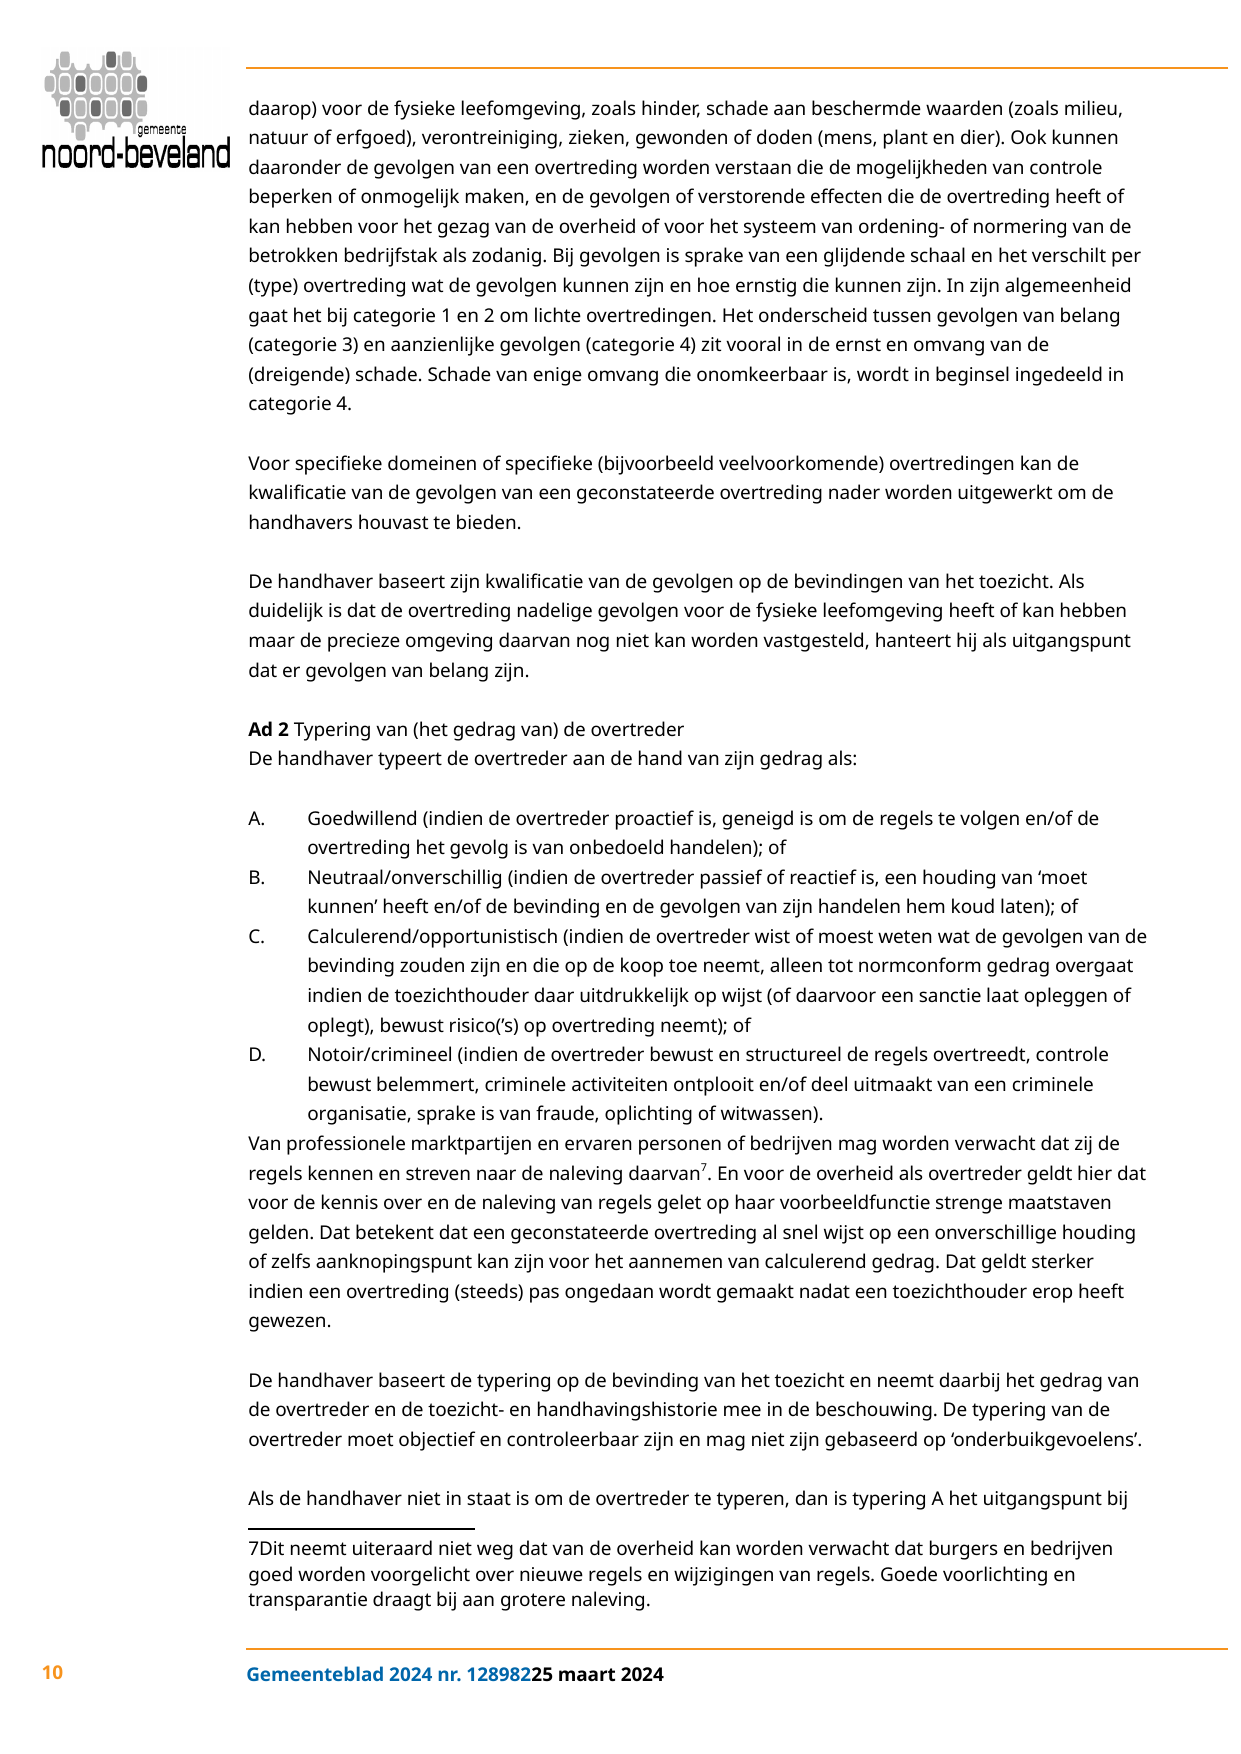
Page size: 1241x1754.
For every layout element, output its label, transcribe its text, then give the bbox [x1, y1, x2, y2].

text De handhaver baseert de typering op de bevinding van het toezicht en neemt daarbij het gedrag van de overtreder en de toezicht- en handhavingshistorie mee in de beschouwing. De typering van de overtreder moet objectief en controleerbaar zijn en mag niet zijn gebaseerd op ‘onderbuikgevoelens’. [248, 1367, 1152, 1452]
picture [41, 47, 231, 172]
text Als de handhaver niet in staat is om de overtreder te typeren, dan is typering A het uitgangspunt bij [248, 1485, 1152, 1511]
list Goedwillend (indien de overtreder proactief is, geneigd is om de regels te volgen en/of de overtreding het gevolg is van onbedoeld handelen); of [248, 805, 1152, 860]
list Notoir/crimineel (indien de overtreder bewust en structureel de regels overtreedt, controle bewust belemmert, criminele activiteiten ontplooit en/of deel uitmaakt van een criminele organisatie, sprake is van fraude, oplichting of witwassen). [248, 1041, 1152, 1126]
text Dit neemt uiteraard niet weg dat van de overheid kan worden verwacht dat burgers en bedrijven goed worden voorgelicht over nieuwe regels en wijzigingen van regels. Goede voorlichting en transparantie draagt bij aan grotere naleving. [248, 1535, 1152, 1612]
text Ad 2 Typering van (het gedrag van) de overtreder [248, 716, 1152, 742]
text De handhaver baseert zijn kwalificatie van de gevolgen op de bevindingen van het toezicht. Als duidelijk is dat de overtreding nadelige gevolgen voor de fysieke leefomgeving heeft of kan hebben maar de precieze omgeving daarvan nog niet kan worden vastgesteld, hanteert hij als uitgangspunt dat er gevolgen van belang zijn. [248, 568, 1152, 683]
list Calculerend/opportunistisch (indien de overtreder wist of moest weten wat de gevolgen van de bevinding zouden zijn en die op de koop toe neemt, alleen tot normconform gedrag overgaat indien de toezichthouder daar uitdrukkelijk op wijst (of daarvoor een sanctie laat opleggen of oplegt), bewust risico(’s) op overtreding neemt); of [248, 923, 1152, 1038]
text De handhaver typeert de overtreder aan de hand van zijn gedrag als: [248, 746, 1152, 771]
text Voor specifieke domeinen of specifieke (bijvoorbeeld veelvoorkomende) overtredingen kan de kwalificatie van de gevolgen van een geconstateerde overtreding nader worden uitgewerkt om de handhavers houvast te bieden. [248, 450, 1152, 535]
text Van professionele marktpartijen en ervaren personen of bedrijven mag worden verwacht dat zij de regels kennen en streven naar de naleving daarvan. En voor de overheid als overtreder geldt hier dat voor de kennis over en de naleving van regels gelet op haar voorbeeldfunctie strenge maatstaven gelden. Dat betekent dat een geconstateerde overtreding al snel wijst op een onverschillige houding of zelfs aanknopingspunt kan zijn voor het aannemen van calculerend gedrag. Dat geldt sterker indien een overtreding (steeds) pas ongedaan wordt gemaakt nadat een toezichthouder erop heeft gewezen. [248, 1130, 1152, 1333]
list Neutraal/onverschillig (indien de overtreder passief of reactief is, een houding van ‘moet kunnen’ heeft en/of de bevinding en de gevolgen van zijn handelen hem koud laten); of [248, 864, 1152, 919]
text daarop) voor de fysieke leefomgeving, zoals hinder, schade aan beschermde waarden (zoals milieu, natuur of erfgoed), verontreiniging, zieken, gewonden of doden (mens, plant en dier). Ook kunnen daaronder de gevolgen van een overtreding worden verstaan die de mogelijkheden van controle beperken of onmogelijk maken, en de gevolgen of verstorende effecten die de overtreding heeft of kan hebben voor het gezag van de overheid of voor het systeem van ordening- of normering van de betrokken bedrijfstak als zodanig. Bij gevolgen is sprake van een glijdende schaal en het verschilt per (type) overtreding wat de gevolgen kunnen zijn en hoe ernstig die kunnen zijn. In zijn algemeenheid gaat het bij categorie 1 en 2 om lichte overtredingen. Het onderscheid tussen gevolgen van belang (categorie 3) en aanzienlijke gevolgen (categorie 4) zit vooral in de ernst en omvang van de (dreigende) schade. Schade van enige omvang die onomkeerbaar is, wordt in beginsel ingedeeld in categorie 4. [248, 95, 1152, 416]
